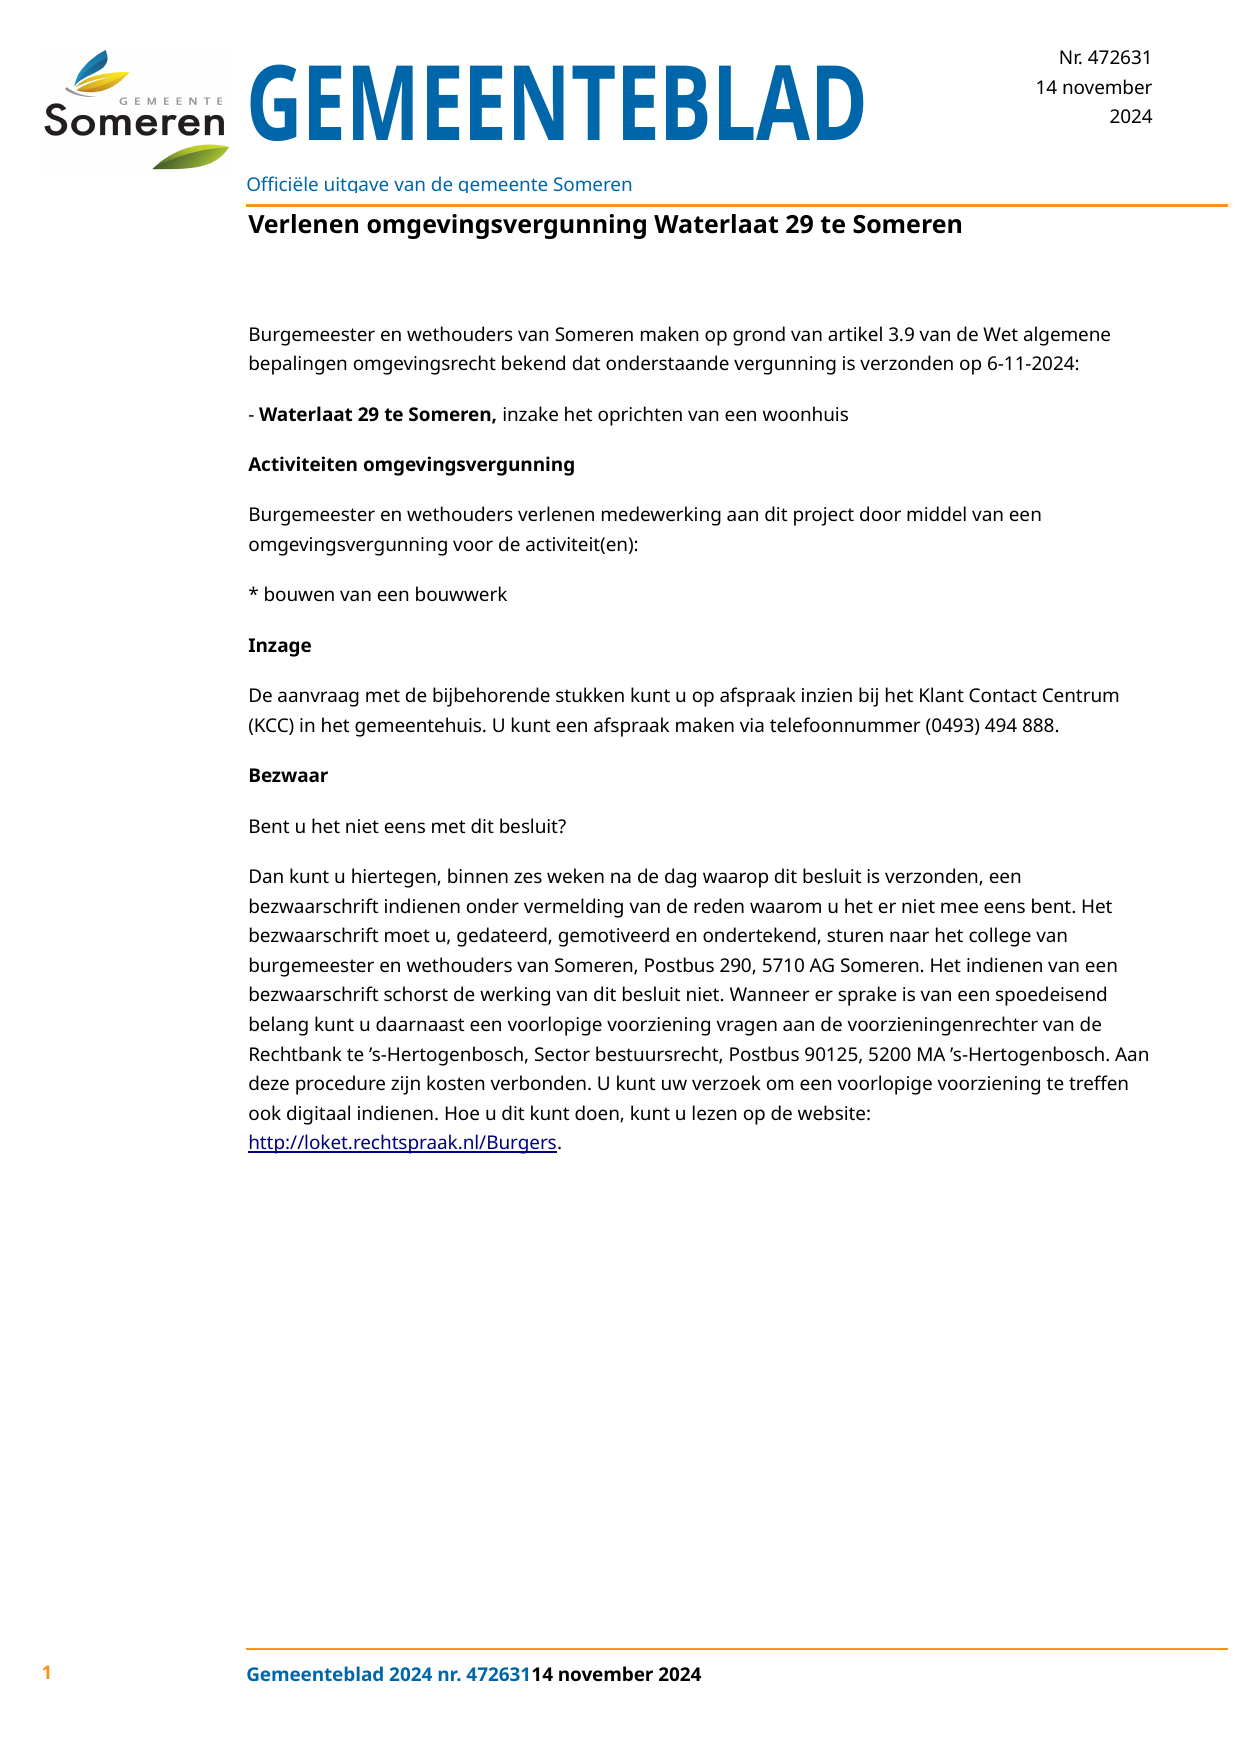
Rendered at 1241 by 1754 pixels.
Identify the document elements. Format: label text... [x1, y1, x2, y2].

picture [41, 47, 231, 172]
text Verlenen omgevingsvergunning Waterlaat 29 te Someren [248, 207, 1152, 241]
text * bouwen van een bouwwerk [248, 582, 1152, 607]
text - Waterlaat 29 te Someren, inzake het oprichten van een woonhuis [248, 401, 1152, 426]
text Dan kunt u hiertegen, binnen zes weken na de dag waarop dit besluit is verzonden, een bezwaarschrift indienen onder vermelding van de reden waarom u het er niet mee eens bent. Het bezwaarschrift moet u, gedateerd, gemotiveerd en ondertekend, sturen naar het college van burgemeester en wethouders van Someren, Postbus 290, 5710 AG Someren. Het indienen van een bezwaarschrift schorst de werking van dit besluit niet. Wanneer er sprake is van een spoedeisend belang kunt u daarnaast een voorlopige voorziening vragen aan de voorzieningenrechter van de Rechtbank te ’s-Hertogenbosch, Sector bestuursrecht, Postbus 90125, 5200 MA ’s-Hertogenbosch. Aan deze procedure zijn kosten verbonden. U kunt uw verzoek om een voorlopige voorziening te treffen ook digitaal indienen. Hoe u dit kunt doen, kunt u lezen op de website: http://loket.rechtspraak.nl/Burgers. [248, 863, 1152, 1155]
text Burgemeester en wethouders verlenen medewerking aan dit project door middel van een omgevingsvergunning voor de activiteit(en): [248, 502, 1152, 557]
text Inzage [248, 632, 1152, 658]
text Activiteiten omgevingsvergunning [248, 451, 1152, 477]
text De aanvraag met de bijbehorende stukken kunt u op afspraak inzien bij het Klant Contact Centrum (KCC) in het gemeentehuis. U kunt een afspraak maken via telefoonnummer (0493) 494 888. [248, 682, 1152, 738]
text Bezwaar [248, 762, 1152, 788]
text Burgemeester en wethouders van Someren maken op grond van artikel 3.9 van de Wet algemene bepalingen omgevingsrecht bekend dat onderstaande vergunning is verzonden op 6-11-2024: [248, 321, 1152, 376]
text Bent u het niet eens met dit besluit? [248, 813, 1152, 838]
